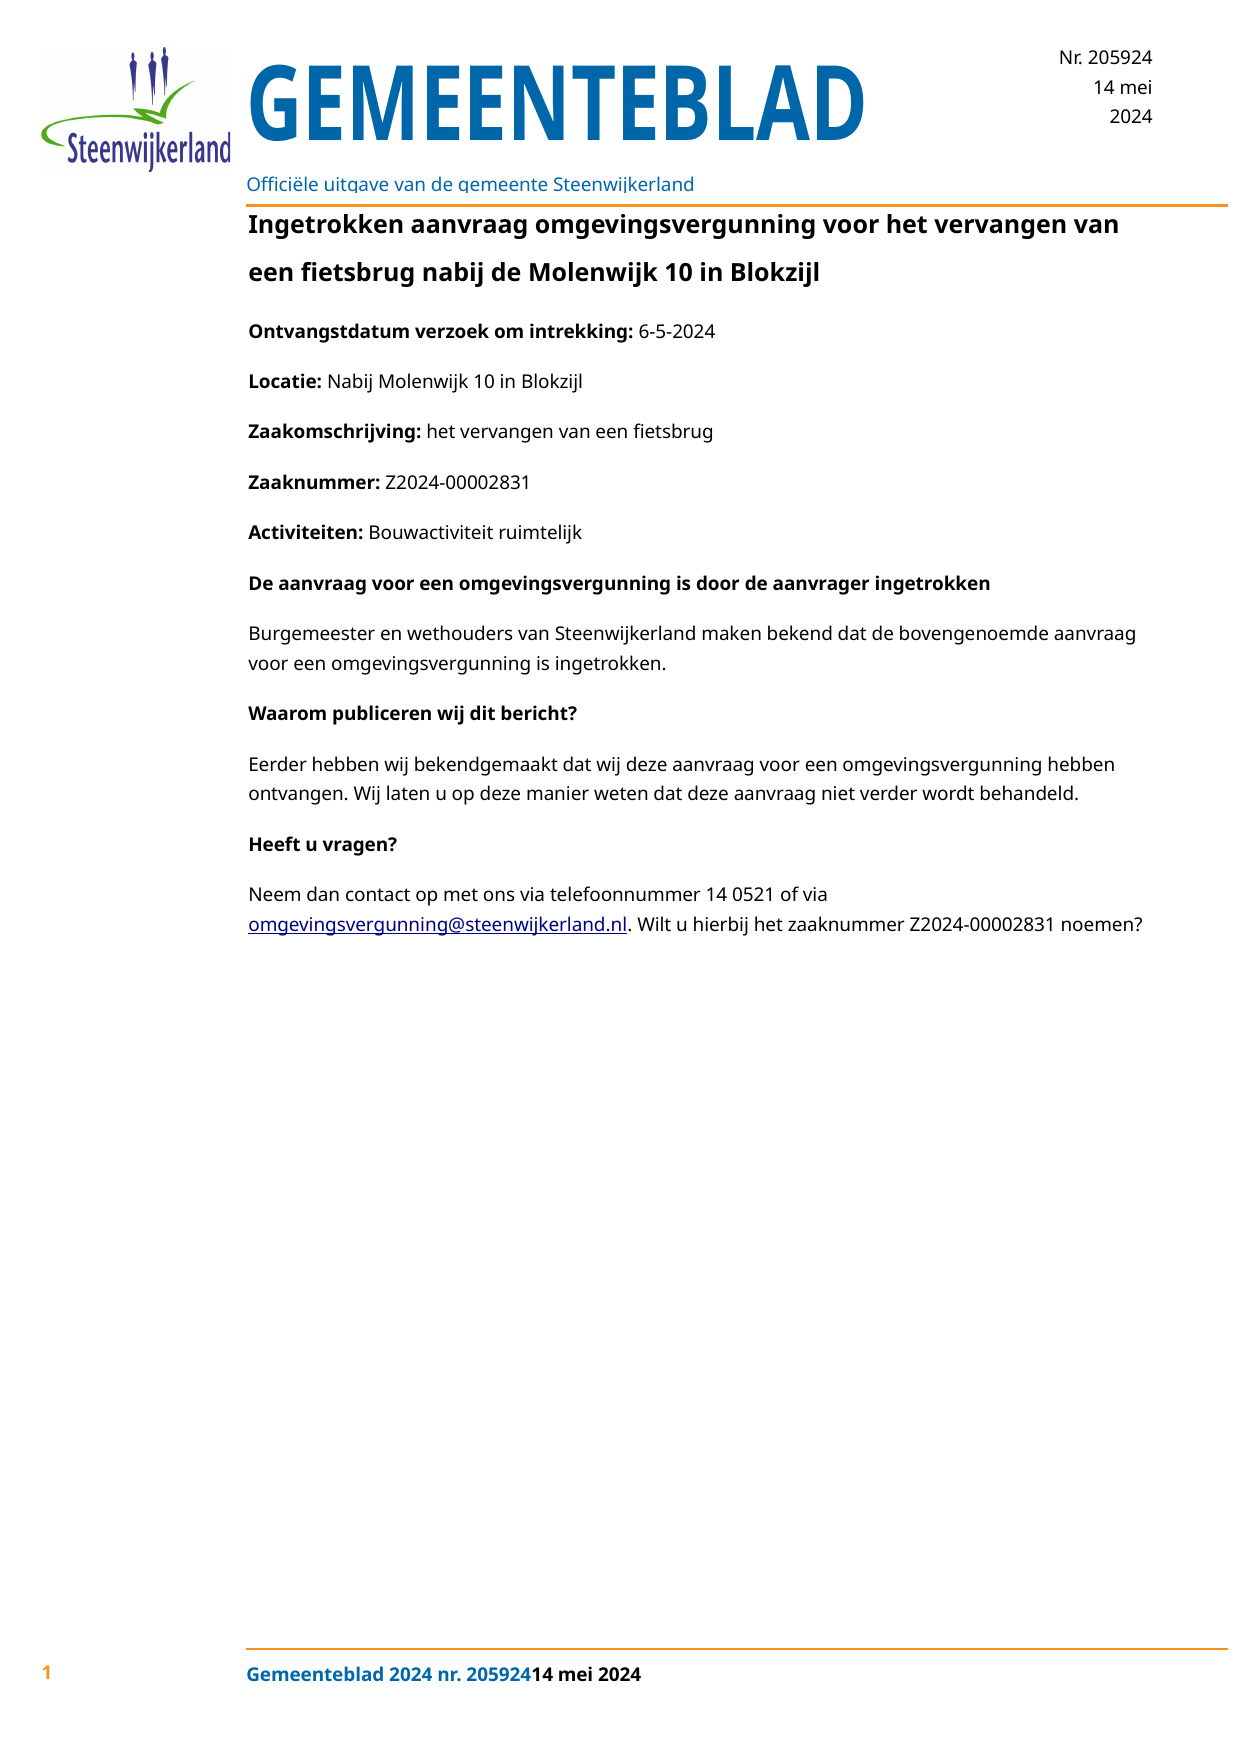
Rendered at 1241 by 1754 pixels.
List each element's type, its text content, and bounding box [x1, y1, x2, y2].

text Activiteiten: Bouwactiviteit ruimtelijk [248, 519, 1152, 545]
text Ontvangstdatum verzoek om intrekking: 6-5-2024 [248, 318, 1152, 344]
text Eerder hebben wij bekendgemaakt dat wij deze aanvraag voor een omgevingsvergunning hebben ontvangen. Wij laten u op deze manier weten dat deze aanvraag niet verder wordt behandeld. [248, 751, 1152, 806]
text Neem dan contact op met ons via telefoonnummer 14 0521 of via omgevingsvergunning@steenwijkerland.nl. Wilt u hierbij het zaaknummer Z2024-00002831 noemen? [248, 881, 1152, 937]
text Zaakomschrijving: het vervangen van een fietsbrug [248, 419, 1152, 444]
text Ingetrokken aanvraag omgevingsvergunning voor het vervangen van een fietsbrug nabij de Molenwijk 10 in Blokzijl [248, 207, 1152, 288]
text De aanvraag voor een omgevingsvergunning is door de aanvrager ingetrokken [248, 570, 1152, 596]
text Locatie: Nabij Molenwijk 10 in Blokzijl [248, 368, 1152, 394]
text Zaaknummer: Z2024-00002831 [248, 469, 1152, 495]
text Heeft u vragen? [248, 831, 1152, 857]
text Waarom publiceren wij dit bericht? [248, 700, 1152, 726]
text Burgemeester en wethouders van Steenwijkerland maken bekend dat de bovengenoemde aanvraag voor een omgevingsvergunning is ingetrokken. [248, 620, 1152, 676]
picture [41, 47, 231, 172]
